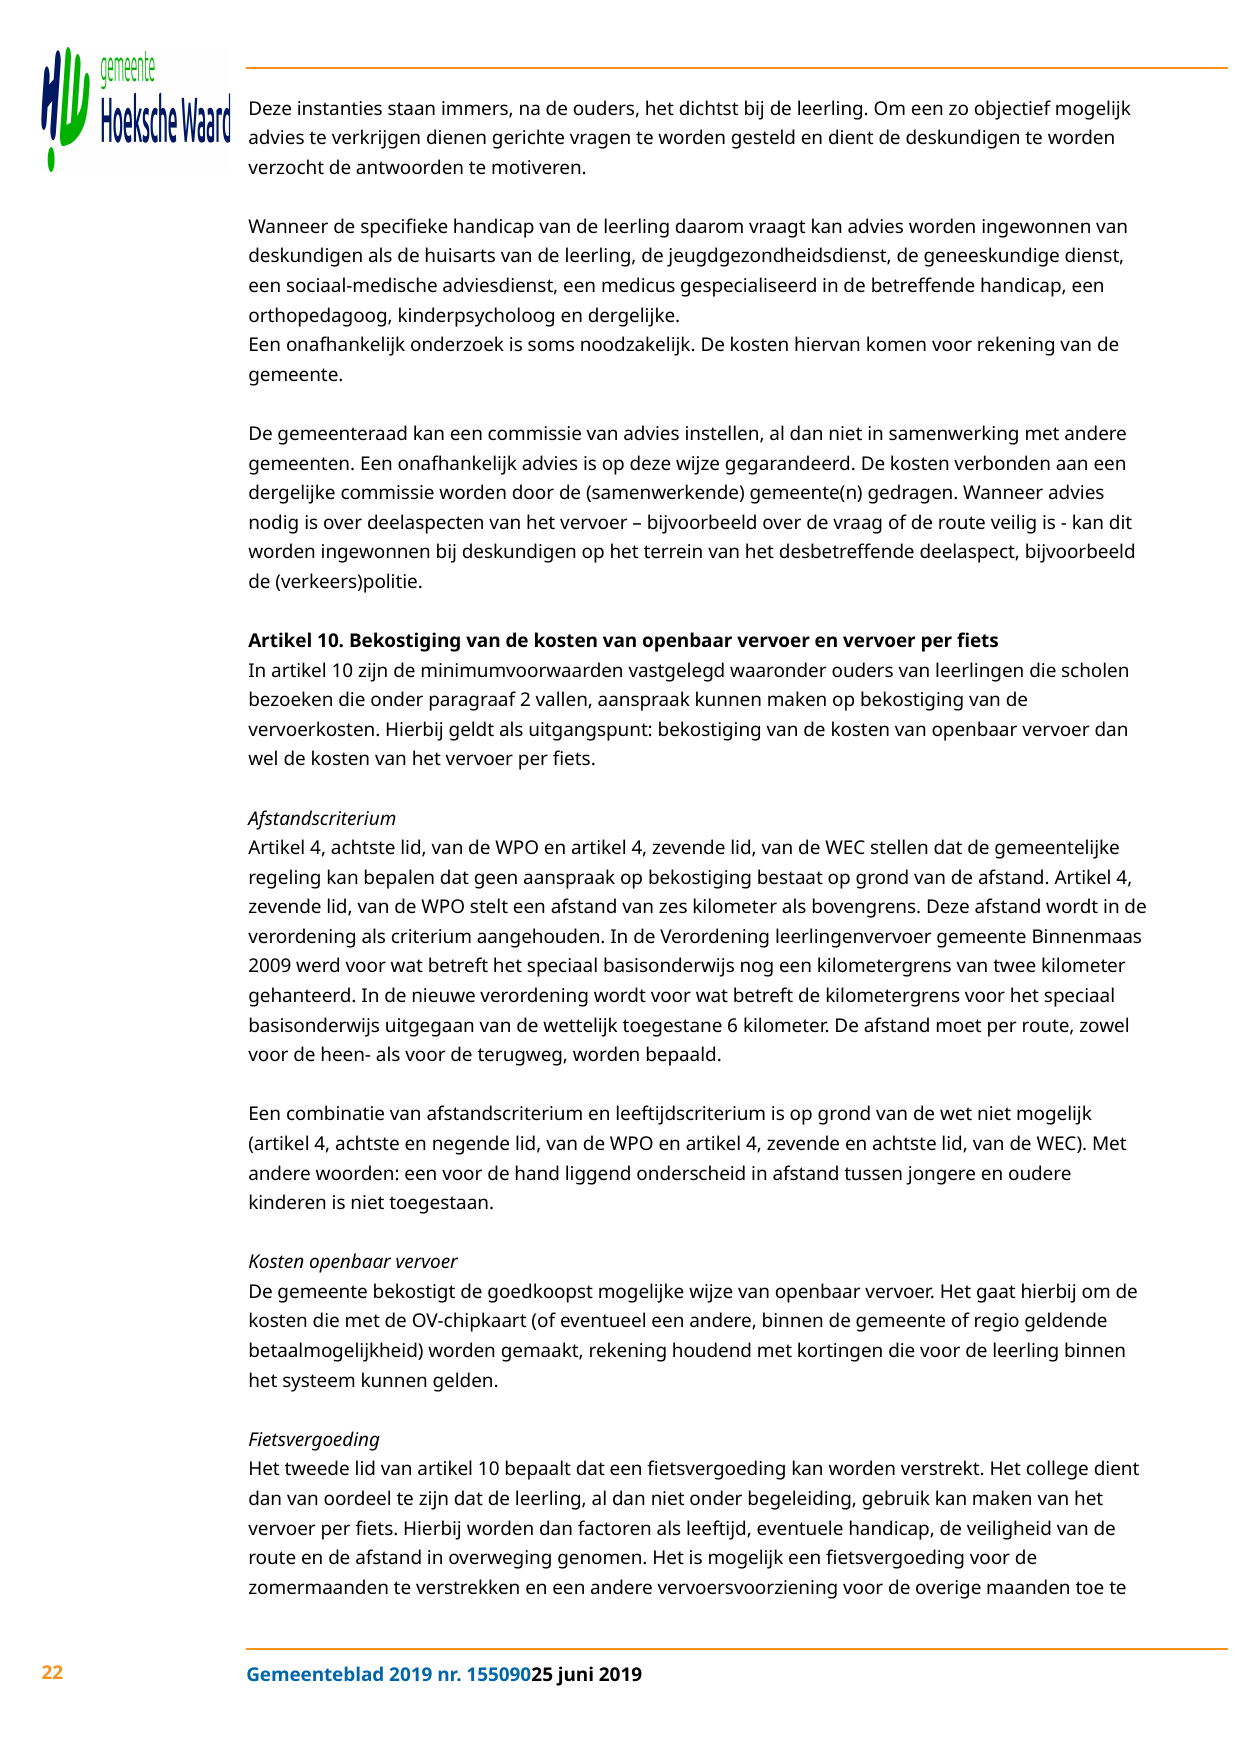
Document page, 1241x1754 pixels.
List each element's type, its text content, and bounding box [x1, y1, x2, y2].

text Wanneer de specifieke handicap van de leerling daarom vraagt kan advies worden ingewonnen van deskundigen als de huisarts van de leerling, de jeugdgezondheidsdienst, de geneeskundige dienst, een sociaal-medische adviesdienst, een medicus gespecialiseerd in de betreffende handicap, een orthopedagoog, kinderpsycholoog en dergelijke. [248, 213, 1152, 328]
text Deze instanties staan immers, na de ouders, het dichtst bij de leerling. Om een zo objectief mogelijk advies te verkrijgen dienen gerichte vragen te worden gesteld en dient de deskundigen te worden verzocht de antwoorden te motiveren. [248, 95, 1152, 180]
text Fietsvergoeding [248, 1426, 1152, 1452]
text Afstandscriterium [248, 805, 1152, 831]
text De gemeenteraad kan een commissie van advies instellen, al dan niet in samenwerking met andere gemeenten. Een onafhankelijk advies is op deze wijze gegarandeerd. De kosten verbonden aan een dergelijke commissie worden door de (samenwerkende) gemeente(n) gedragen. Wanneer advies nodig is over deelaspecten van het vervoer – bijvoorbeeld over de vraag of de route veilig is - kan dit worden ingewonnen bij deskundigen op het terrein van het desbetreffende deelaspect, bijvoorbeeld de (verkeers)politie. [248, 420, 1152, 594]
text Het tweede lid van artikel 10 bepaalt dat een fietsvergoeding kan worden verstrekt. Het college dient dan van oordeel te zijn dat de leerling, al dan niet onder begeleiding, gebruik kan maken van het vervoer per fiets. Hierbij worden dan factoren als leeftijd, eventuele handicap, de veiligheid van de route en de afstand in overweging genomen. Het is mogelijk een fietsvergoeding voor de zomermaanden te verstrekken en een andere vervoersvoorziening voor de overige maanden toe te [248, 1456, 1152, 1600]
text De gemeente bekostigt de goedkoopst mogelijke wijze van openbaar vervoer. Het gaat hierbij om de kosten die met de OV-chipkaart (of eventueel een andere, binnen de gemeente of regio geldende betaalmogelijkheid) worden gemaakt, rekening houdend met kortingen die voor de leerling binnen het systeem kunnen gelden. [248, 1278, 1152, 1393]
picture [41, 47, 231, 172]
text Een combinatie van afstandscriterium en leeftijdscriterium is op grond van de wet niet mogelijk (artikel 4, achtste en negende lid, van de WPO en artikel 4, zevende en achtste lid, van de WEC). Met andere woorden: een voor de hand liggend onderscheid in afstand tussen jongere en oudere kinderen is niet toegestaan. [248, 1101, 1152, 1215]
text Een onafhankelijk onderzoek is soms noodzakelijk. De kosten hiervan komen voor rekening van de gemeente. [248, 331, 1152, 387]
text Kosten openbaar vervoer [248, 1248, 1152, 1274]
text Artikel 4, achtste lid, van de WPO en artikel 4, zevende lid, van de WEC stellen dat de gemeentelijke regeling kan bepalen dat geen aanspraak op bekostiging bestaat op grond van de afstand. Artikel 4, zevende lid, van de WPO stelt een afstand van zes kilometer als bovengrens. Deze afstand wordt in de verordening als criterium aangehouden. In de Verordening leerlingenvervoer gemeente Binnenmaas 2009 werd voor wat betreft het speciaal basisonderwijs nog een kilometergrens van twee kilometer gehanteerd. In de nieuwe verordening wordt voor wat betreft de kilometergrens voor het speciaal basisonderwijs uitgegaan van de wettelijk toegestane 6 kilometer. De afstand moet per route, zowel voor de heen- als voor de terugweg, worden bepaald. [248, 834, 1152, 1067]
text In artikel 10 zijn de minimumvoorwaarden vastgelegd waaronder ouders van leerlingen die scholen bezoeken die onder paragraaf 2 vallen, aanspraak kunnen maken op bekostiging van de vervoerkosten. Hierbij geldt als uitgangspunt: bekostiging van de kosten van openbaar vervoer dan wel de kosten van het vervoer per fiets. [248, 657, 1152, 771]
text Artikel 10. Bekostiging van de kosten van openbaar vervoer en vervoer per fiets [248, 627, 1152, 653]
